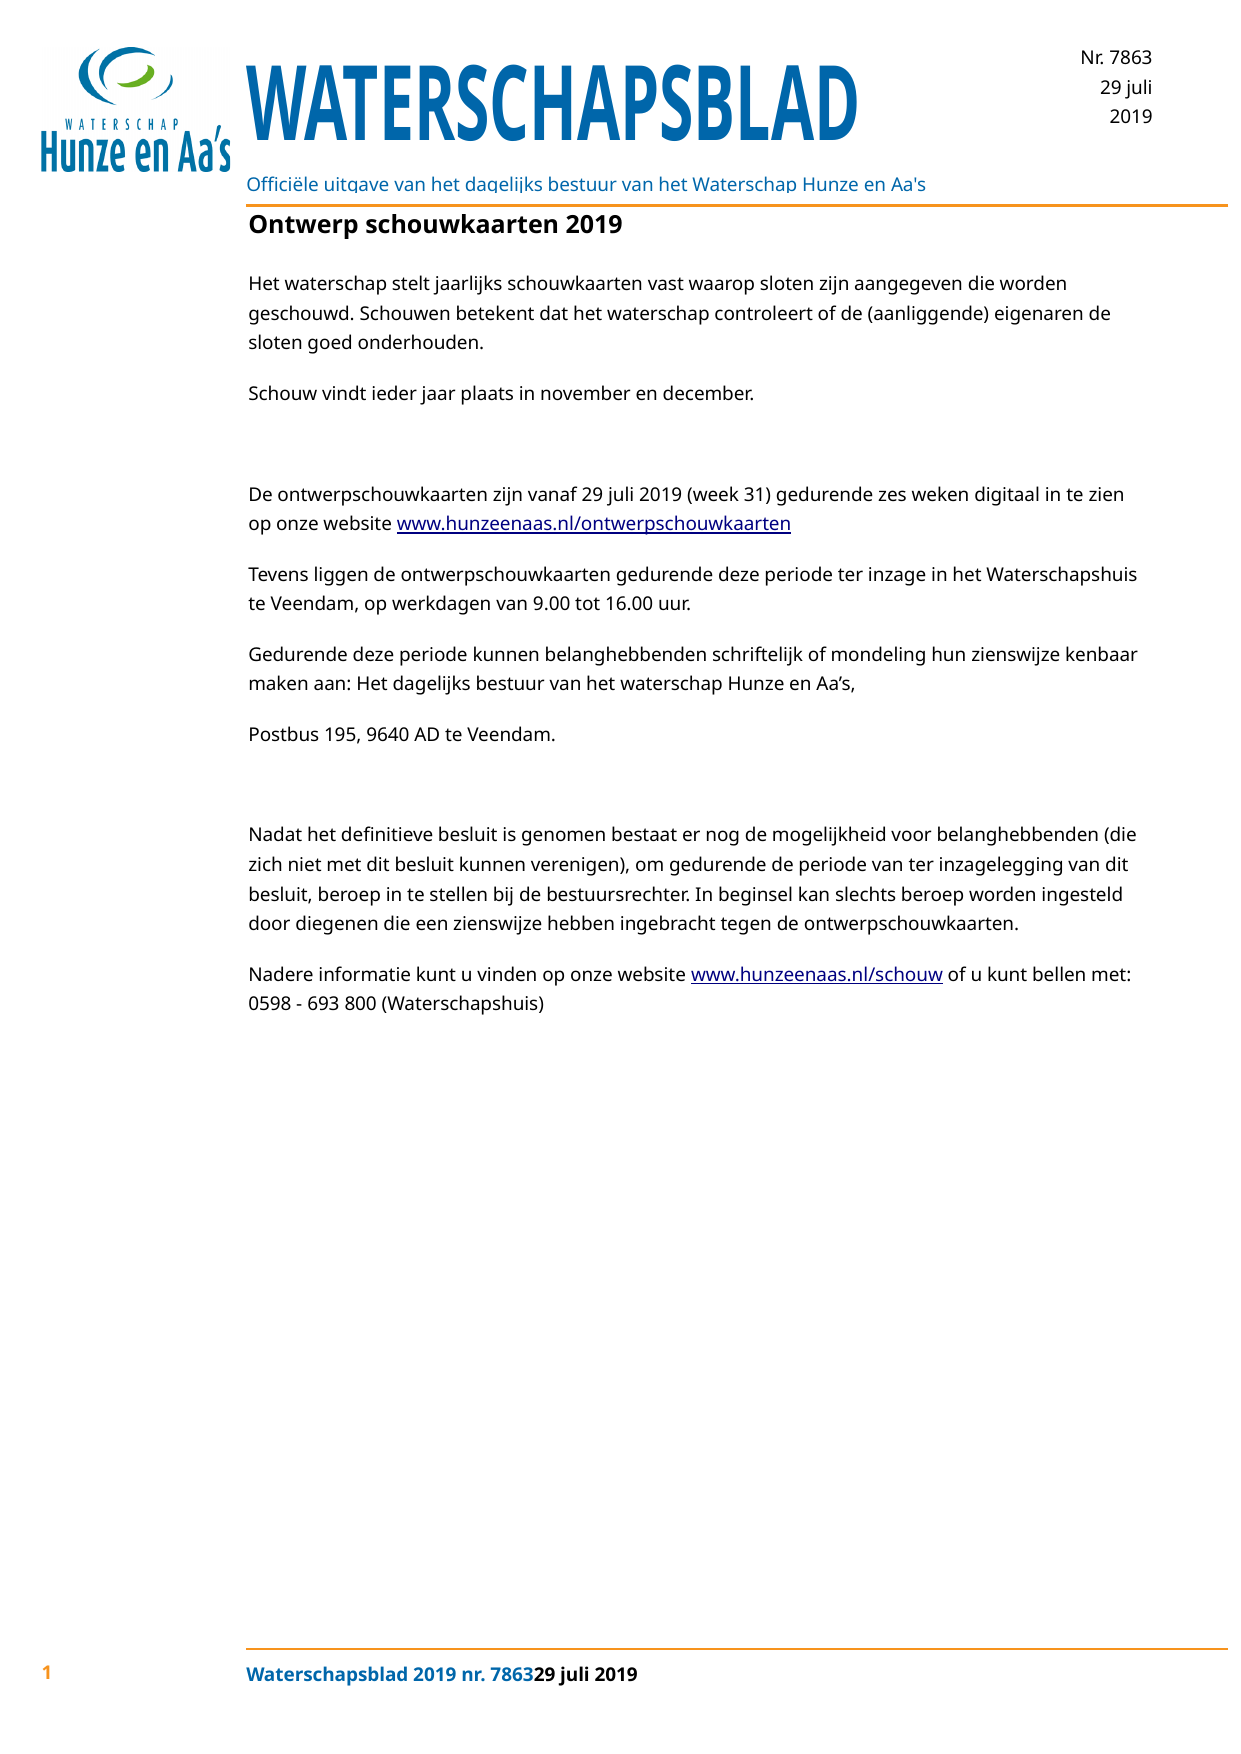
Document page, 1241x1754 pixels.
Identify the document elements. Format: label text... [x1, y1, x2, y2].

text Tevens liggen de ontwerpschouwkaarten gedurende deze periode ter inzage in het Waterschapshuis te Veendam, op werkdagen van 9.00 tot 16.00 uur. [248, 561, 1152, 616]
text Het waterschap stelt jaarlijks schouwkaarten vast waarop sloten zijn aangegeven die worden geschouwd. Schouwen betekent dat het waterschap controleert of de (aanliggende) eigenaren de sloten goed onderhouden. [248, 270, 1152, 355]
picture [47, 154, 51, 172]
text Nadat het definitieve besluit is genomen bestaat er nog de mogelijkheid voor belanghebbenden (die zich niet met dit besluit kunnen verenigen), om gedurende de periode van ter inzagelegging van dit besluit, beroep in te stellen bij de bestuursrechter. In beginsel kan slechts beroep worden ingesteld door diegenen die een zienswijze hebben ingebracht tegen de ontwerpschouwkaarten. [248, 822, 1152, 936]
text Nadere informatie kunt u vinden op onze website www.hunzeenaas.nl/schouw of u kunt bellen met: 0598 - 693 800 (Waterschapshuis) [248, 961, 1152, 1016]
text Schouw vindt ieder jaar plaats in november en december. [248, 380, 1152, 406]
picture [226, 145, 231, 156]
text Ontwerp schouwkaarten 2019 [248, 207, 1152, 241]
text Gedurende deze periode kunnen belanghebbenden schriftelijk of mondeling hun zienswijze kenbaar maken aan: Het dagelijks bestuur van het waterschap Hunze en Aa’s, [248, 641, 1152, 696]
picture [183, 163, 191, 172]
text Postbus 195, 9640 AD te Veendam. [248, 721, 1152, 746]
text De ontwerpschouwkaarten zijn vanaf 29 juli 2019 (week 31) gedurende zes weken digitaal in te zien op onze website www.hunzeenaas.nl/ontwerpschouwkaarten [248, 481, 1152, 536]
picture [41, 47, 231, 172]
